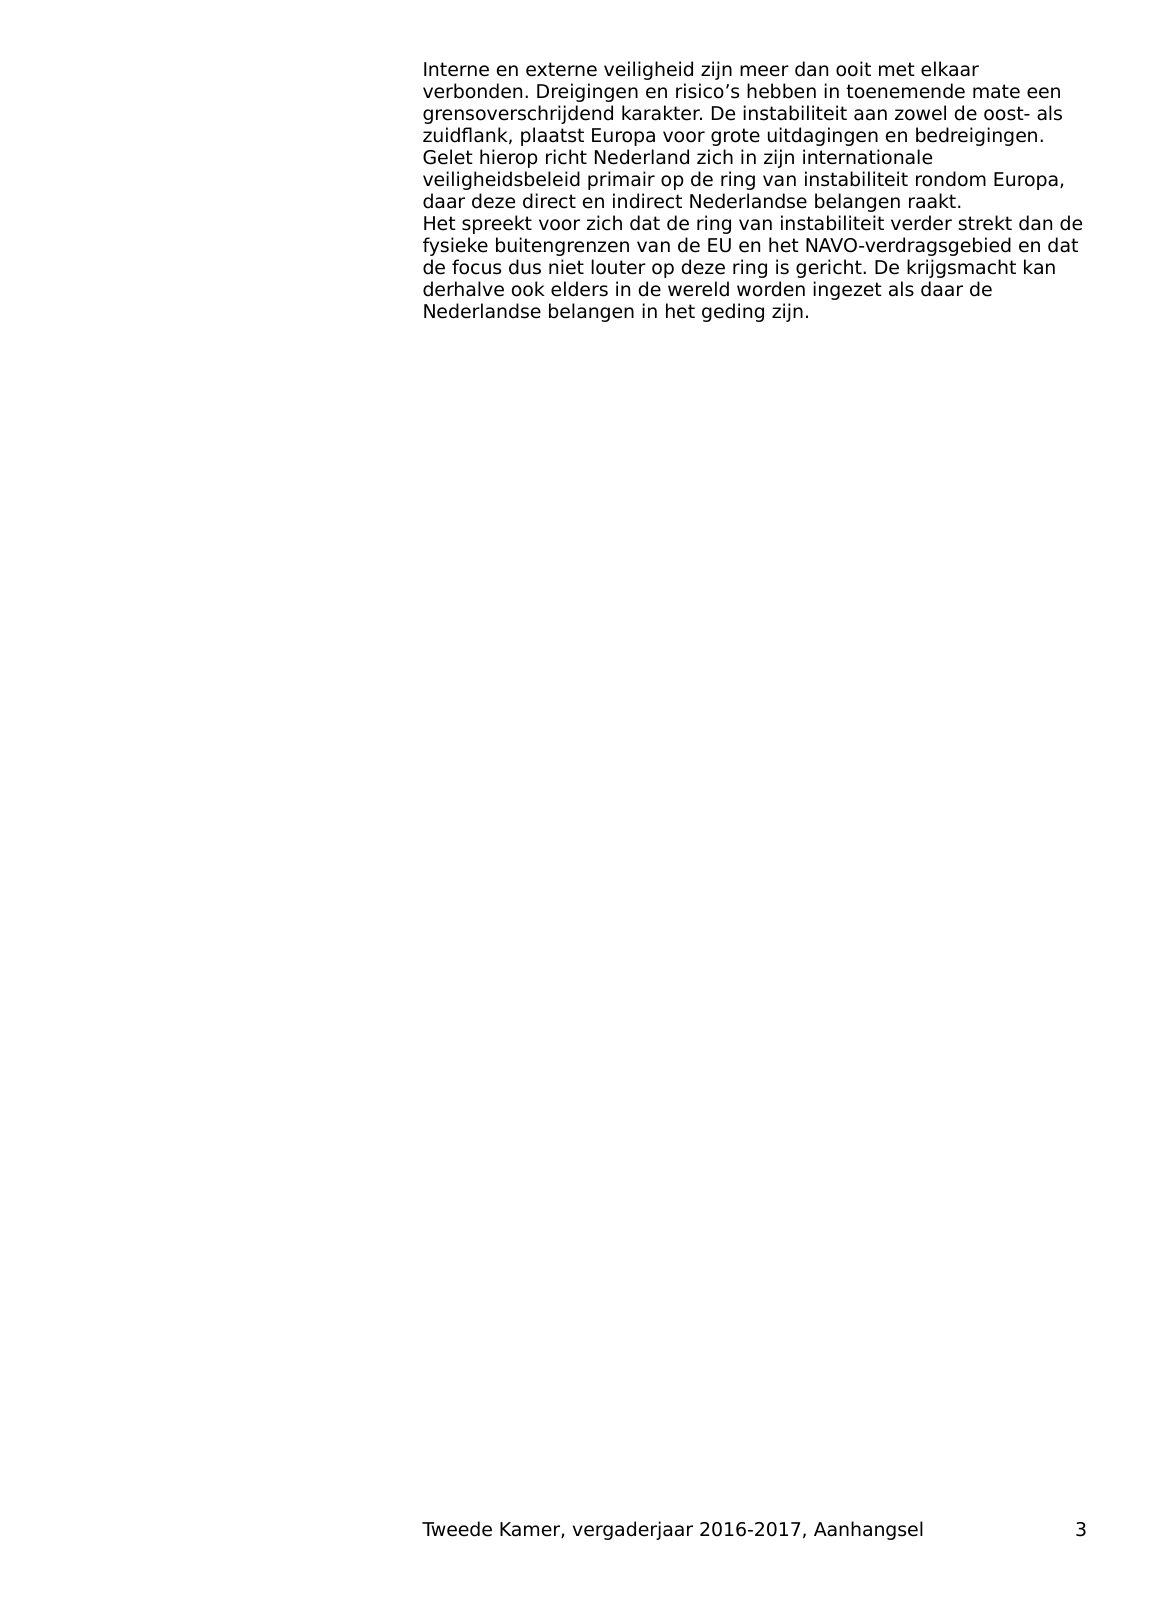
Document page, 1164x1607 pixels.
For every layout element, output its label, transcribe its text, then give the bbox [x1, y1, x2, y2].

text Het spreekt voor zich dat de ring van instabiliteit verder strekt dan de fysieke buitengrenzen van de EU en het NAVO-verdragsgebied en dat de focus dus niet louter op deze ring is gericht. De krijgsmacht kan derhalve ook elders in de wereld worden ingezet als daar de Nederlandse belangen in het geding zijn. [422, 213, 1087, 323]
text Interne en externe veiligheid zijn meer dan ooit met elkaar verbonden. Dreigingen en risico’s hebben in toenemende mate een grensoverschrijdend karakter. De instabiliteit aan zowel de oost- als zuidflank, plaatst Europa voor grote uitdagingen en bedreigingen. Gelet hierop richt Nederland zich in zijn internationale veiligheidsbeleid primair op de ring van instabiliteit rondom Europa, daar deze direct en indirect Nederlandse belangen raakt. [422, 59, 1087, 213]
